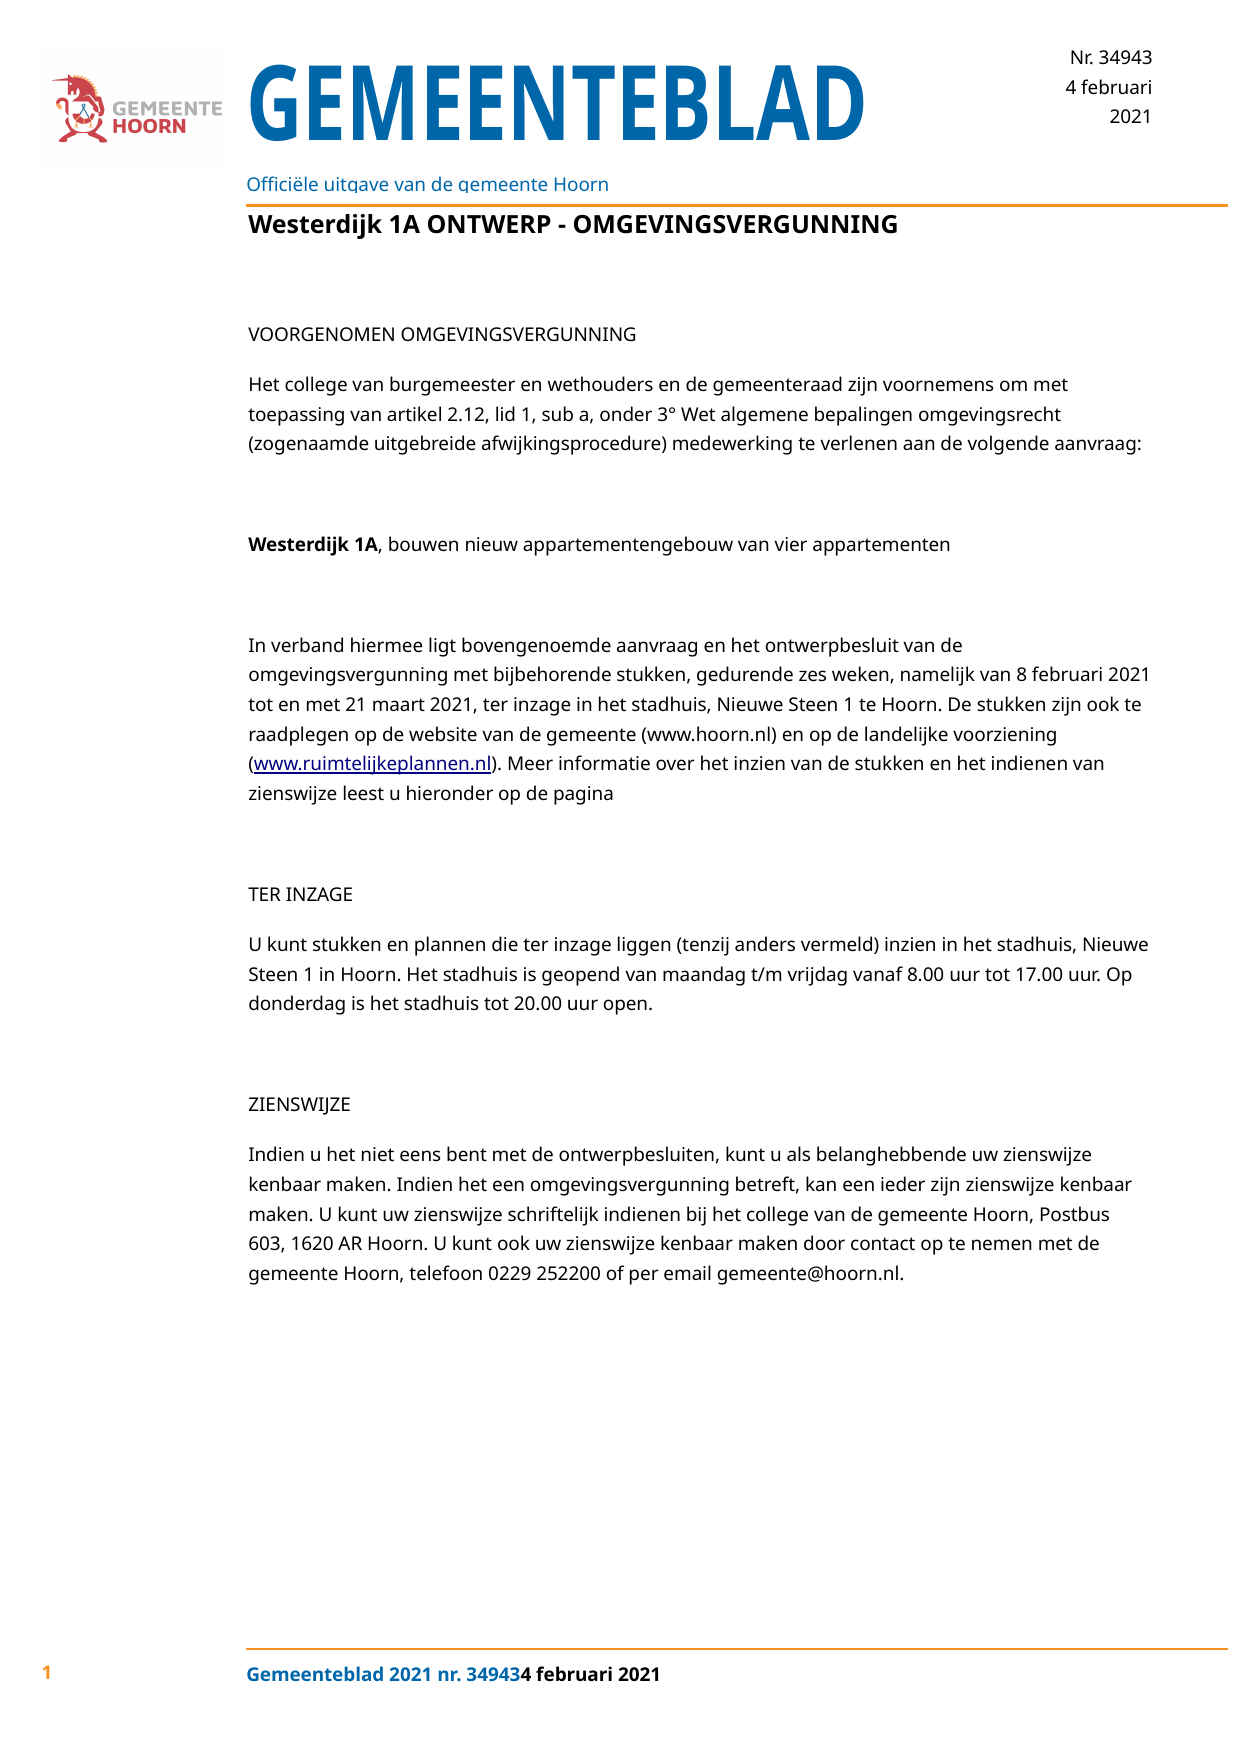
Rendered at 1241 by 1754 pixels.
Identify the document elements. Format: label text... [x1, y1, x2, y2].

picture [41, 47, 231, 172]
text Indien u het niet eens bent met de ontwerpbesluiten, kunt u als belanghebbende uw zienswijze kenbaar maken. Indien het een omgevingsvergunning betreft, kan een ieder zijn zienswijze kenbaar maken. U kunt uw zienswijze schriftelijk indienen bij het college van de gemeente Hoorn, Postbus 603, 1620 AR Hoorn. U kunt ook uw zienswijze kenbaar maken door contact op te nemen met de gemeente Hoorn, telefoon 0229 252200 of per email gemeente@hoorn.nl. [248, 1142, 1152, 1286]
text ZIENSWIJZE [248, 1091, 1152, 1117]
text Het college van burgemeester en wethouders en de gemeenteraad zijn voornemens om met toepassing van artikel 2.12, lid 1, sub a, onder 3° Wet algemene bepalingen omgevingsrecht (zogenaamde uitgebreide afwijkingsprocedure) medewerking te verlenen aan de volgende aanvraag: [248, 371, 1152, 456]
text In verband hiermee ligt bovengenoemde aanvraag en het ontwerpbesluit van de omgevingsvergunning met bijbehorende stukken, gedurende zes weken, namelijk van 8 februari 2021 tot en met 21 maart 2021, ter inzage in het stadhuis, Nieuwe Steen 1 te Hoorn. De stukken zijn ook te raadplegen op de website van de gemeente (www.hoorn.nl) en op de landelijke voorziening (www.ruimtelijkeplannen.nl). Meer informatie over het inzien van de stukken en het indienen van zienswijze leest u hieronder op de pagina [248, 632, 1152, 806]
text U kunt stukken en plannen die ter inzage liggen (tenzij anders vermeld) inzien in het stadhuis, Nieuwe Steen 1 in Hoorn. Het stadhuis is geopend van maandag t/m vrijdag vanaf 8.00 uur tot 17.00 uur. Op donderdag is het stadhuis tot 20.00 uur open. [248, 931, 1152, 1016]
text TER INZAGE [248, 881, 1152, 906]
text Westerdijk 1A, bouwen nieuw appartementengebouw van vier appartementen [248, 531, 1152, 557]
text VOORGENOMEN OMGEVINGSVERGUNNING [248, 321, 1152, 346]
text Westerdijk 1A ONTWERP - OMGEVINGSVERGUNNING [248, 207, 1152, 241]
